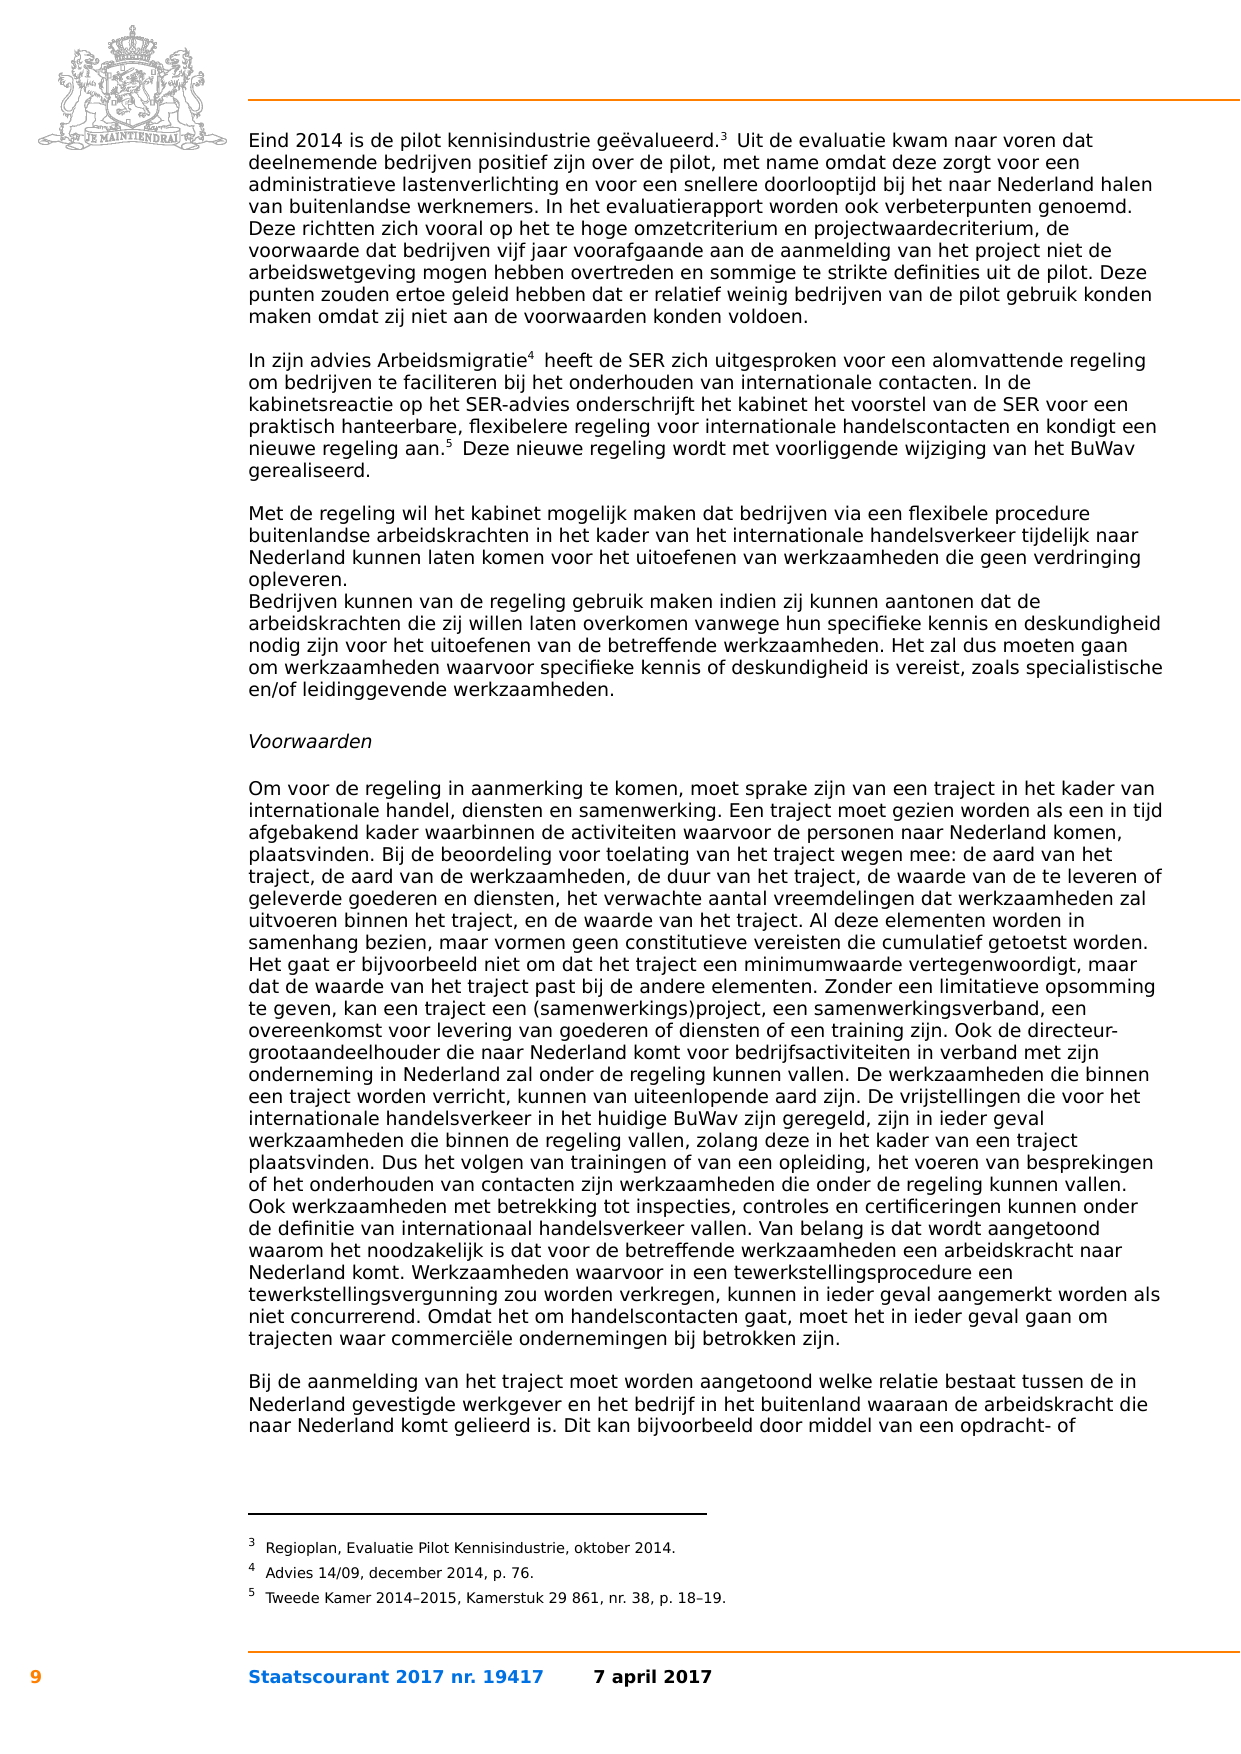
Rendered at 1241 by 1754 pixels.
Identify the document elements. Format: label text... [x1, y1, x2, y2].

subtitle Voorwaarden [248, 731, 1163, 753]
text Met de regeling wil het kabinet mogelijk maken dat bedrijven via een flexibele procedure buitenlandse arbeidskrachten in het kader van het internationale handelsverkeer tijdelijk naar Nederland kunnen laten komen voor het uitoefenen van werkzaamheden die geen verdringing opleveren. [248, 503, 1163, 591]
text Regioplan, Evaluatie Pilot Kennisindustrie, oktober 2014. [248, 1536, 1163, 1558]
text Bij de aanmelding van het traject moet worden aangetoond welke relatie bestaat tussen de in Nederland gevestigde werkgever en het bedrijf in het buitenland waaraan de arbeidskracht die naar Nederland komt gelieerd is. Dit kan bijvoorbeeld door middel van een opdracht- of [248, 1371, 1163, 1437]
text Advies 14/09, december 2014, p. 76. [248, 1561, 1163, 1583]
text Tweede Kamer 2014–2015, Kamerstuk 29 861, nr. 38, p. 18–19. [248, 1586, 1163, 1608]
picture [38, 25, 227, 150]
text Bedrijven kunnen van de regeling gebruik maken indien zij kunnen aantonen dat de arbeidskrachten die zij willen laten overkomen vanwege hun specifieke kennis en deskundigheid nodig zijn voor het uitoefenen van de betreffende werkzaamheden. Het zal dus moeten gaan om werkzaamheden waarvoor specifieke kennis of deskundigheid is vereist, zoals specialistische en/of leidinggevende werkzaamheden. [248, 591, 1163, 701]
text Om voor de regeling in aanmerking te komen, moet sprake zijn van een traject in het kader van internationale handel, diensten en samenwerking. Een traject moet gezien worden als een in tijd afgebakend kader waarbinnen de activiteiten waarvoor de personen naar Nederland komen, plaatsvinden. Bij de beoordeling voor toelating van het traject wegen mee: de aard van het traject, de aard van de werkzaamheden, de duur van het traject, de waarde van de te leveren of geleverde goederen en diensten, het verwachte aantal vreemdelingen dat werkzaamheden zal uitvoeren binnen het traject, en de waarde van het traject. Al deze elementen worden in samenhang bezien, maar vormen geen constitutieve vereisten die cumulatief getoetst worden. Het gaat er bijvoorbeeld niet om dat het traject een minimumwaarde vertegenwoordigt, maar dat de waarde van het traject past bij de andere elementen. Zonder een limitatieve opsomming te geven, kan een traject een (samenwerkings)project, een samenwerkingsverband, een overeenkomst voor levering van goederen of diensten of een training zijn. Ook de directeur-grootaandeelhouder die naar Nederland komt voor bedrijfsactiviteiten in verband met zijn onderneming in Nederland zal onder de regeling kunnen vallen. De werkzaamheden die binnen een traject worden verricht, kunnen van uiteenlopende aard zijn. De vrijstellingen die voor het internationale handelsverkeer in het huidige BuWav zijn geregeld, zijn in ieder geval werkzaamheden die binnen de regeling vallen, zolang deze in het kader van een traject plaatsvinden. Dus het volgen van trainingen of van een opleiding, het voeren van besprekingen of het onderhouden van contacten zijn werkzaamheden die onder de regeling kunnen vallen. Ook werkzaamheden met betrekking tot inspecties, controles en certificeringen kunnen onder de definitie van internationaal handelsverkeer vallen. Van belang is dat wordt aangetoond waarom het noodzakelijk is dat voor de betreffende werkzaamheden een arbeidskracht naar Nederland komt. Werkzaamheden waarvoor in een tewerkstellingsprocedure een tewerkstellingsvergunning zou worden verkregen, kunnen in ieder geval aangemerkt worden als niet concurrerend. Omdat het om handelscontacten gaat, moet het in ieder geval gaan om trajecten waar commerciële ondernemingen bij betrokken zijn. [248, 778, 1163, 1349]
text In zijn advies Arbeidsmigratie heeft de SER zich uitgesproken voor een alomvattende regeling om bedrijven te faciliteren bij het onderhouden van internationale contacten. In de kabinetsreactie op het SER-advies onderschrijft het kabinet het voorstel van de SER voor een praktisch hanteerbare, flexibelere regeling voor internationale handelscontacten en kondigt een nieuwe regeling aan. Deze nieuwe regeling wordt met voorliggende wijziging van het BuWav gerealiseerd. [248, 349, 1163, 481]
text Eind 2014 is de pilot kennisindustrie geëvalueerd. Uit de evaluatie kwam naar voren dat deelnemende bedrijven positief zijn over de pilot, met name omdat deze zorgt voor een administratieve lastenverlichting en voor een snellere doorlooptijd bij het naar Nederland halen van buitenlandse werknemers. In het evaluatierapport worden ook verbeterpunten genoemd. Deze richtten zich vooral op het te hoge omzetcriterium en projectwaardecriterium, de voorwaarde dat bedrijven vijf jaar voorafgaande aan de aanmelding van het project niet de arbeidswetgeving mogen hebben overtreden en sommige te strikte definities uit de pilot. Deze punten zouden ertoe geleid hebben dat er relatief weinig bedrijven van de pilot gebruik konden maken omdat zij niet aan de voorwaarden konden voldoen. [248, 130, 1163, 328]
